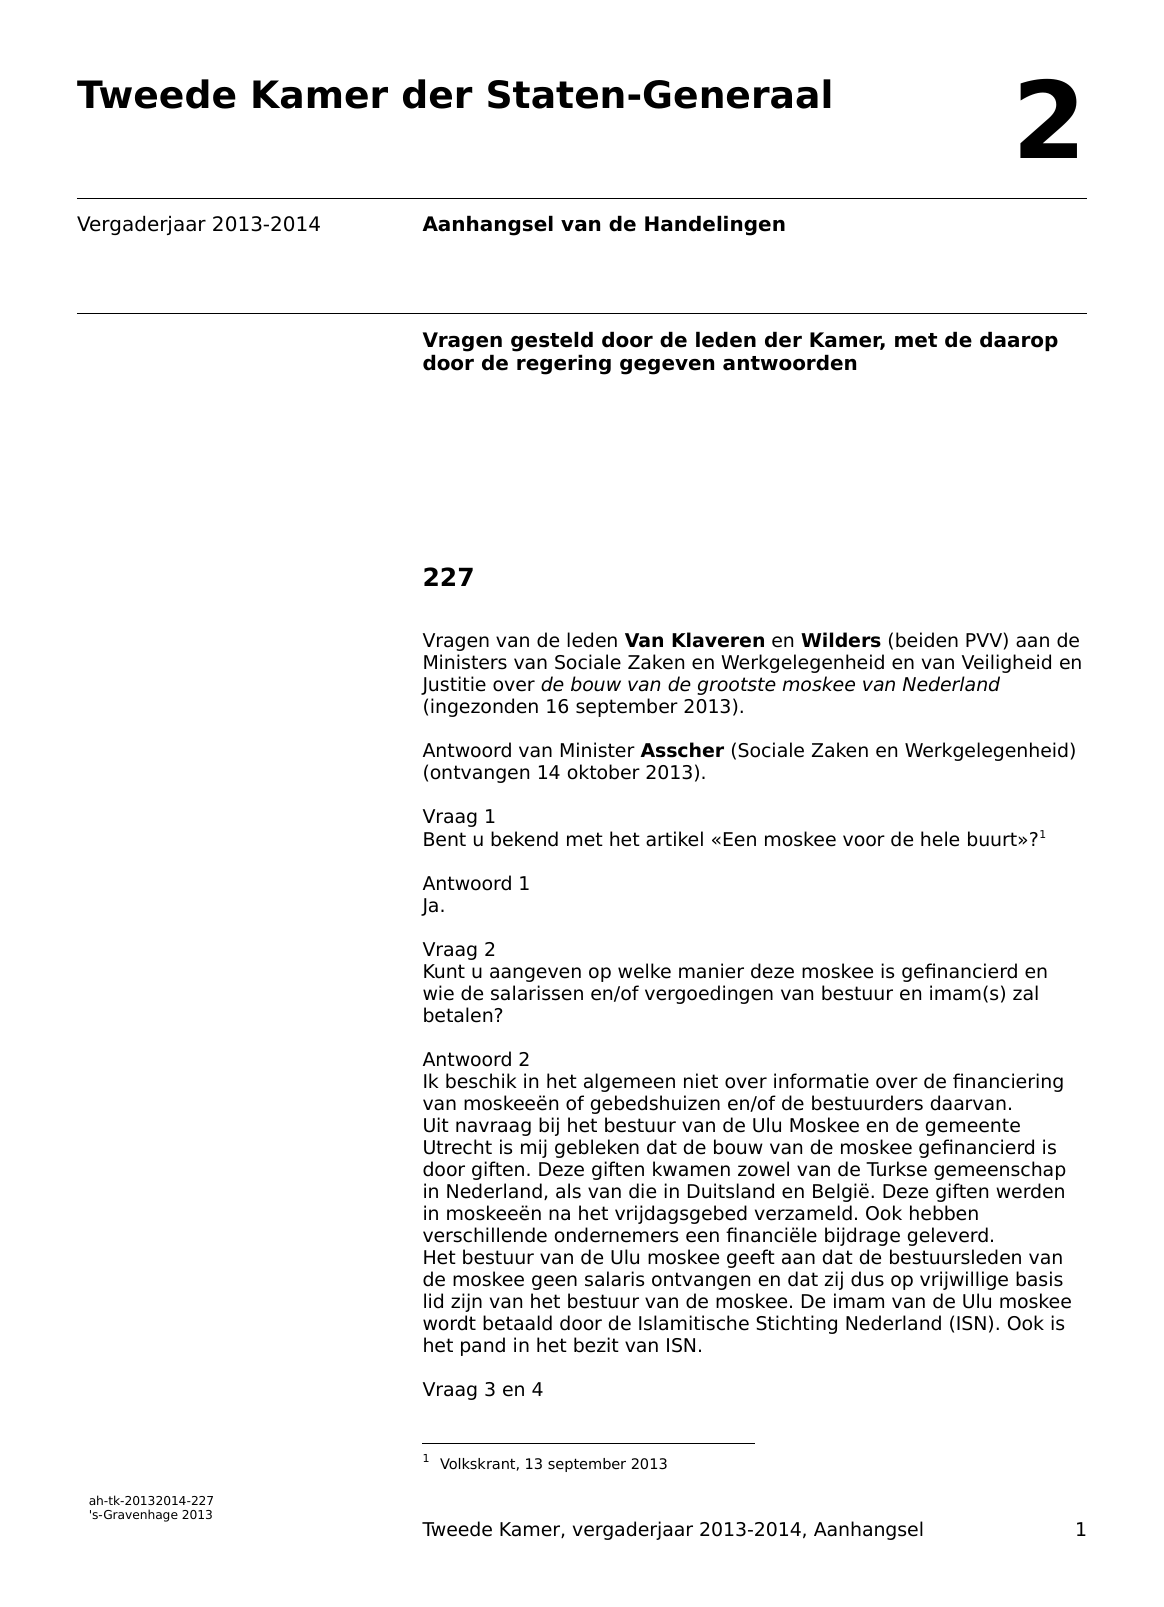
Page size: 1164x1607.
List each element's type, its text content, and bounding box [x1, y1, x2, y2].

table_header Tweede Kamer der Staten-Generaal [77, 59, 886, 198]
table_cell Vragen gesteld door de leden der Kamer, met de daarop door de regering gegeven antwoorden [422, 314, 1087, 375]
text Volkskrant, 13 september 2013 [422, 1452, 1087, 1474]
text Ik beschik in het algemeen niet over informatie over de financiering van moskeeën of gebedshuizen en/of de bestuurders daarvan. [422, 1071, 1087, 1115]
text Vragen van de leden Van Klaveren en Wilders (beiden PVV) aan de Ministers van Sociale Zaken en Werkgelegenheid en van Veiligheid en Justitie over de bouw van de grootste moskee van Nederland (ingezonden 16 september 2013). [422, 630, 1087, 718]
text Antwoord van Minister Asscher (Sociale Zaken en Werkgelegenheid) (ontvangen 14 oktober 2013). [422, 740, 1087, 784]
text Uit navraag bij het bestuur van de Ulu Moskee en de gemeente Utrecht is mij gebleken dat de bouw van de moskee gefinancierd is door giften. Deze giften kwamen zowel van de Turkse gemeenschap in Nederland, als van die in Duitsland en België. Deze giften werden in moskeeën na het vrijdagsgebed verzameld. Ook hebben verschillende ondernemers een financiële bijdrage geleverd. [422, 1115, 1087, 1247]
text 227 [422, 563, 1087, 592]
table_header 2 [886, 59, 1087, 198]
text Vraag 1 [422, 806, 1087, 828]
table_cell Aanhangsel van de Handelingen [422, 199, 1087, 313]
text Antwoord 1 [422, 873, 1087, 894]
text Het bestuur van de Ulu moskee geeft aan dat de bestuursleden van de moskee geen salaris ontvangen en dat zij dus op vrijwillige basis lid zijn van het bestuur van de moskee. De imam van de Ulu moskee wordt betaald door de Islamitische Stichting Nederland (ISN). Ook is het pand in het bezit van ISN. [422, 1247, 1087, 1357]
text 's-Gravenhage 2013 [88, 1508, 323, 1522]
text ah-tk-20132014-227 [88, 1494, 323, 1508]
text Vraag 3 en 4 [422, 1379, 1087, 1401]
text Bent u bekend met het artikel «Een moskee voor de hele buurt»? [422, 828, 1087, 850]
table_cell Vergaderjaar 2013-2014 [77, 199, 422, 313]
text Vraag 2 [422, 939, 1087, 961]
text Antwoord 2 [422, 1049, 1087, 1071]
text Ja. [422, 894, 1087, 917]
table_cell [77, 314, 422, 375]
text Kunt u aangeven op welke manier deze moskee is gefinancierd en wie de salarissen en/of vergoedingen van bestuur en imam(s) zal betalen? [422, 961, 1087, 1027]
